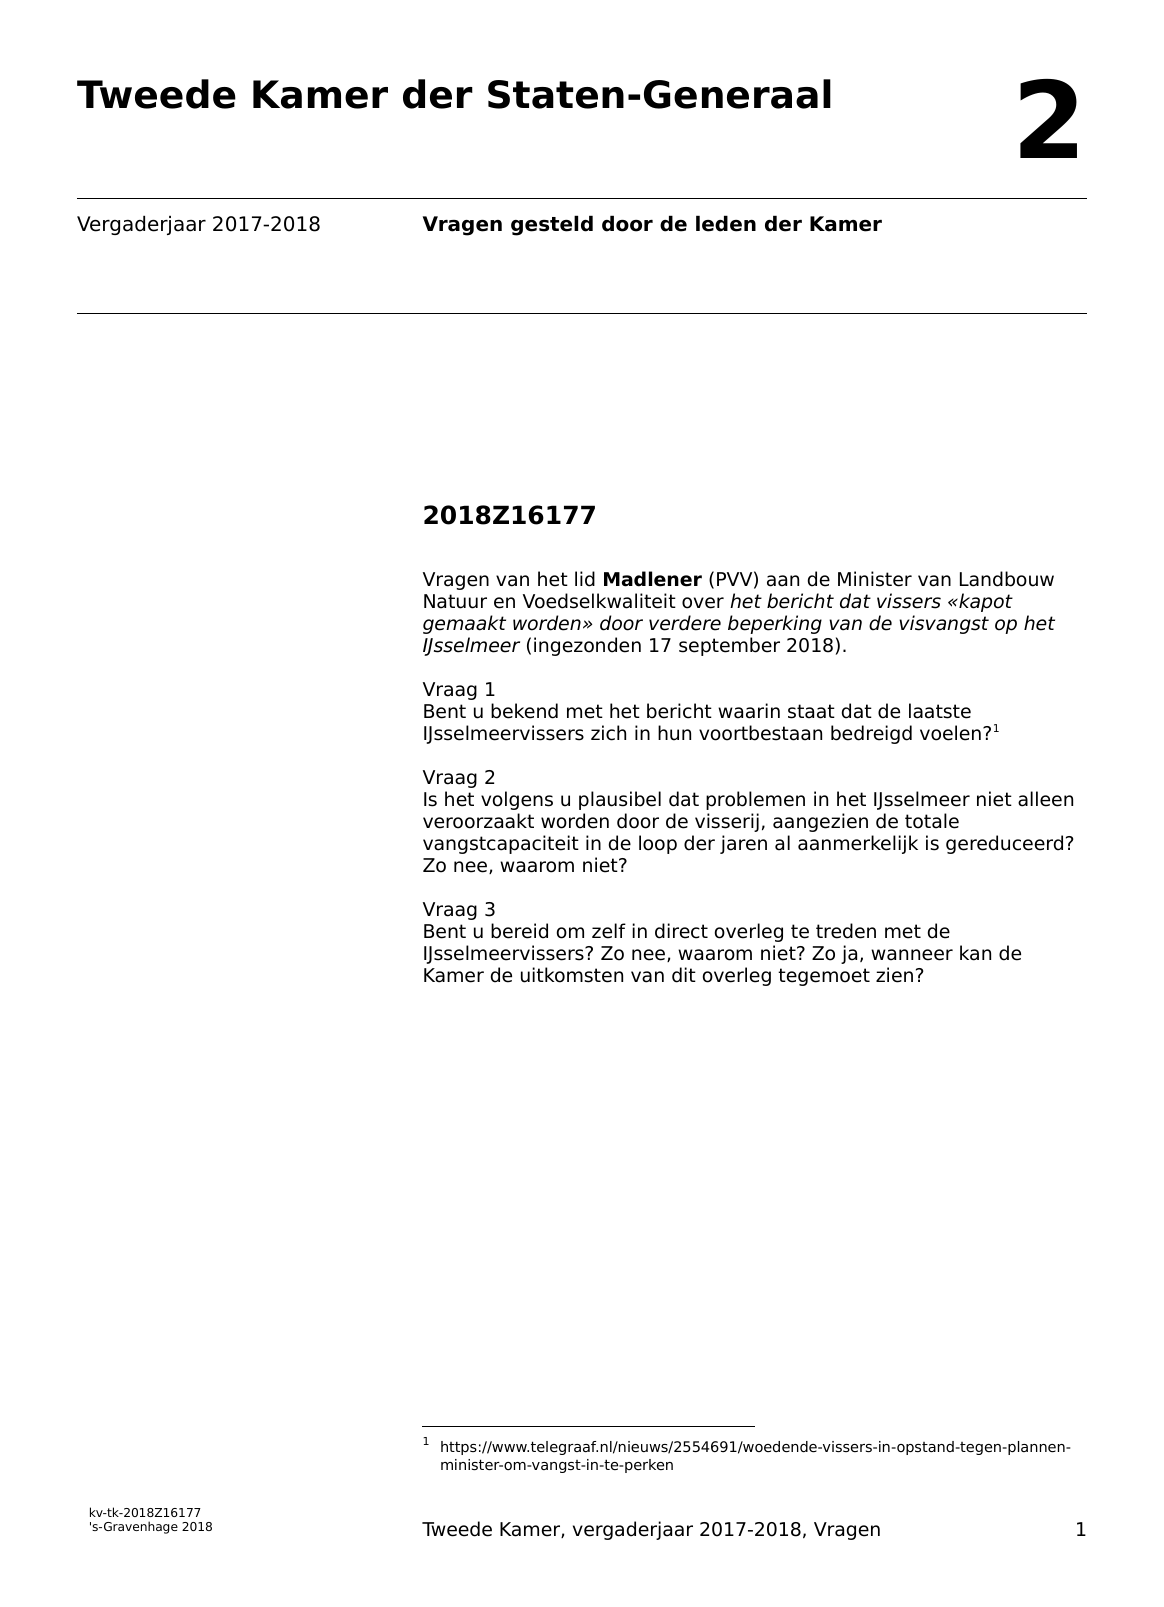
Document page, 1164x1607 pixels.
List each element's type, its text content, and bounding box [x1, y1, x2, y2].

text Vraag 3 [422, 899, 1087, 921]
text 's-Gravenhage 2018 [88, 1520, 323, 1534]
text https://www.telegraaf.nl/nieuws/2554691/woedende-vissers-in-opstand-tegen-plannen-minister-om-vangst-in-te-perken [422, 1435, 1087, 1474]
text kv-tk-2018Z16177 [88, 1506, 323, 1520]
text Vraag 2 [422, 767, 1087, 789]
text 2018Z16177 [422, 501, 1087, 531]
text Vragen van het lid Madlener (PVV) aan de Minister van Landbouw Natuur en Voedselkwaliteit over het bericht dat vissers «kapot gemaakt worden» door verdere beperking van de visvangst op het IJsselmeer (ingezonden 17 september 2018). [422, 569, 1087, 657]
text Bent u bekend met het bericht waarin staat dat de laatste IJsselmeervissers zich in hun voortbestaan bedreigd voelen? [422, 701, 1087, 745]
text Vraag 1 [422, 679, 1087, 701]
text Bent u bereid om zelf in direct overleg te treden met de IJsselmeervissers? Zo nee, waarom niet? Zo ja, wanneer kan de Kamer de uitkomsten van dit overleg tegemoet zien? [422, 921, 1087, 987]
table_cell Vragen gesteld door de leden der Kamer [422, 199, 1087, 313]
table_header 2 [886, 59, 1087, 198]
table_header Tweede Kamer der Staten-Generaal [77, 59, 886, 198]
text Is het volgens u plausibel dat problemen in het IJsselmeer niet alleen veroorzaakt worden door de visserij, aangezien de totale vangstcapaciteit in de loop der jaren al aanmerkelijk is gereduceerd? Zo nee, waarom niet? [422, 789, 1087, 877]
table_cell Vergaderjaar 2017-2018 [77, 199, 422, 313]
